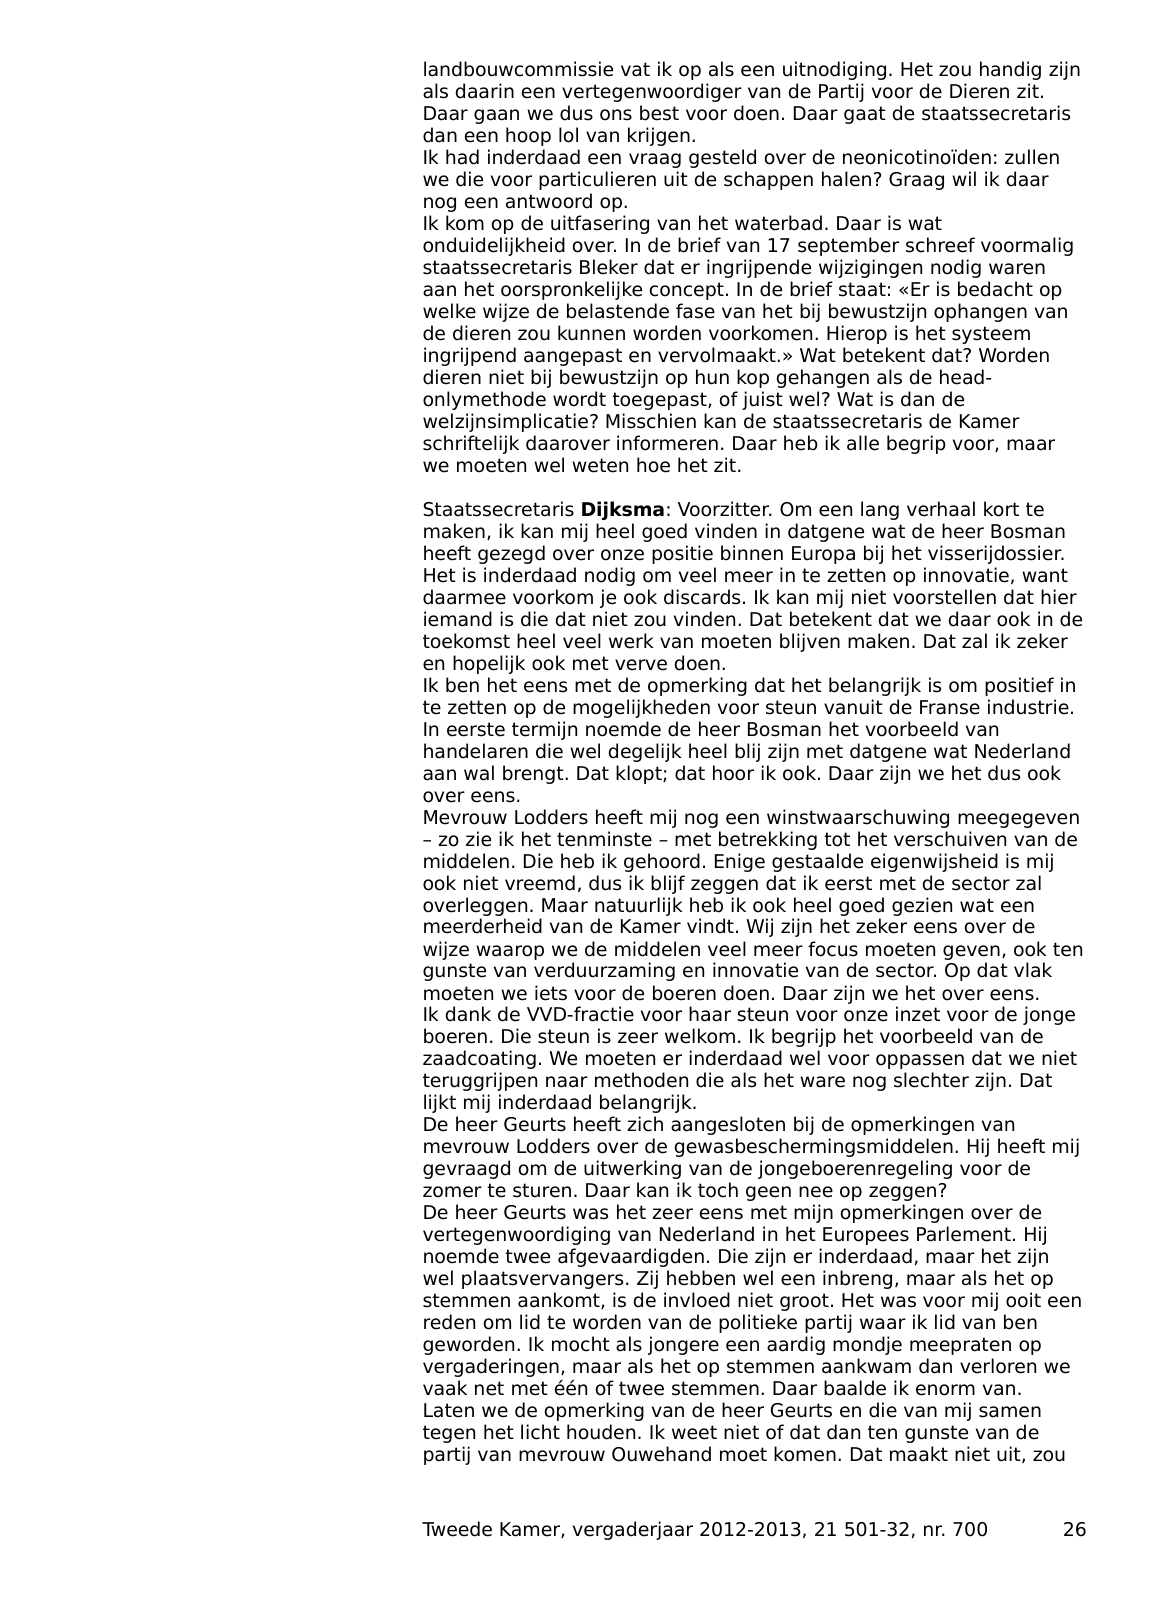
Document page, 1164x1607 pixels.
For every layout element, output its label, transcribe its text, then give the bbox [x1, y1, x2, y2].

text Ik had inderdaad een vraag gesteld over de neonicotinoïden: zullen we die voor particulieren uit de schappen halen? Graag wil ik daar nog een antwoord op. [422, 147, 1087, 213]
text Staatssecretaris Dijksma: Voorzitter. Om een lang verhaal kort te maken, ik kan mij heel goed vinden in datgene wat de heer Bosman heeft gezegd over onze positie binnen Europa bij het visserijdossier. Het is inderdaad nodig om veel meer in te zetten op innovatie, want daarmee voorkom je ook discards. Ik kan mij niet voorstellen dat hier iemand is die dat niet zou vinden. Dat betekent dat we daar ook in de toekomst heel veel werk van moeten blijven maken. Dat zal ik zeker en hopelijk ook met verve doen. [422, 499, 1087, 675]
text landbouwcommissie vat ik op als een uitnodiging. Het zou handig zijn als daarin een vertegenwoordiger van de Partij voor de Dieren zit. Daar gaan we dus ons best voor doen. Daar gaat de staatssecretaris dan een hoop lol van krijgen. [422, 59, 1087, 147]
text Ik kom op de uitfasering van het waterbad. Daar is wat onduidelijkheid over. In de brief van 17 september schreef voormalig staatssecretaris Bleker dat er ingrijpende wijzigingen nodig waren aan het oorspronkelijke concept. In de brief staat: «Er is bedacht op welke wijze de belastende fase van het bij bewustzijn ophangen van de dieren zou kunnen worden voorkomen. Hierop is het systeem ingrijpend aangepast en vervolmaakt.» Wat betekent dat? Worden dieren niet bij bewustzijn op hun kop gehangen als de head-onlymethode wordt toegepast, of juist wel? Wat is dan de welzijnsimplicatie? Misschien kan de staatssecretaris de Kamer schriftelijk daarover informeren. Daar heb ik alle begrip voor, maar we moeten wel weten hoe het zit. [422, 213, 1087, 477]
text Mevrouw Lodders heeft mij nog een winstwaarschuwing meegegeven – zo zie ik het tenminste – met betrekking tot het verschuiven van de middelen. Die heb ik gehoord. Enige gestaalde eigenwijsheid is mij ook niet vreemd, dus ik blijf zeggen dat ik eerst met de sector zal overleggen. Maar natuurlijk heb ik ook heel goed gezien wat een meerderheid van de Kamer vindt. Wij zijn het zeker eens over de wijze waarop we de middelen veel meer focus moeten geven, ook ten gunste van verduurzaming en innovatie van de sector. Op dat vlak moeten we iets voor de boeren doen. Daar zijn we het over eens. [422, 807, 1087, 1004]
text De heer Geurts heeft zich aangesloten bij de opmerkingen van mevrouw Lodders over de gewasbeschermingsmiddelen. Hij heeft mij gevraagd om de uitwerking van de jongeboerenregeling voor de zomer te sturen. Daar kan ik toch geen nee op zeggen? [422, 1114, 1087, 1202]
text Ik dank de VVD-fractie voor haar steun voor onze inzet voor de jonge boeren. Die steun is zeer welkom. Ik begrijp het voorbeeld van de zaadcoating. We moeten er inderdaad wel voor oppassen dat we niet teruggrijpen naar methoden die als het ware nog slechter zijn. Dat lijkt mij inderdaad belangrijk. [422, 1004, 1087, 1114]
text Laten we de opmerking van de heer Geurts en die van mij samen tegen het licht houden. Ik weet niet of dat dan ten gunste van de partij van mevrouw Ouwehand moet komen. Dat maakt niet uit, zou [422, 1400, 1087, 1466]
text Ik ben het eens met de opmerking dat het belangrijk is om positief in te zetten op de mogelijkheden voor steun vanuit de Franse industrie. In eerste termijn noemde de heer Bosman het voorbeeld van handelaren die wel degelijk heel blij zijn met datgene wat Nederland aan wal brengt. Dat klopt; dat hoor ik ook. Daar zijn we het dus ook over eens. [422, 675, 1087, 807]
text De heer Geurts was het zeer eens met mijn opmerkingen over de vertegenwoordiging van Nederland in het Europees Parlement. Hij noemde twee afgevaardigden. Die zijn er inderdaad, maar het zijn wel plaatsvervangers. Zij hebben wel een inbreng, maar als het op stemmen aankomt, is de invloed niet groot. Het was voor mij ooit een reden om lid te worden van de politieke partij waar ik lid van ben geworden. Ik mocht als jongere een aardig mondje meepraten op vergaderingen, maar als het op stemmen aankwam dan verloren we vaak net met één of twee stemmen. Daar baalde ik enorm van. [422, 1202, 1087, 1400]
